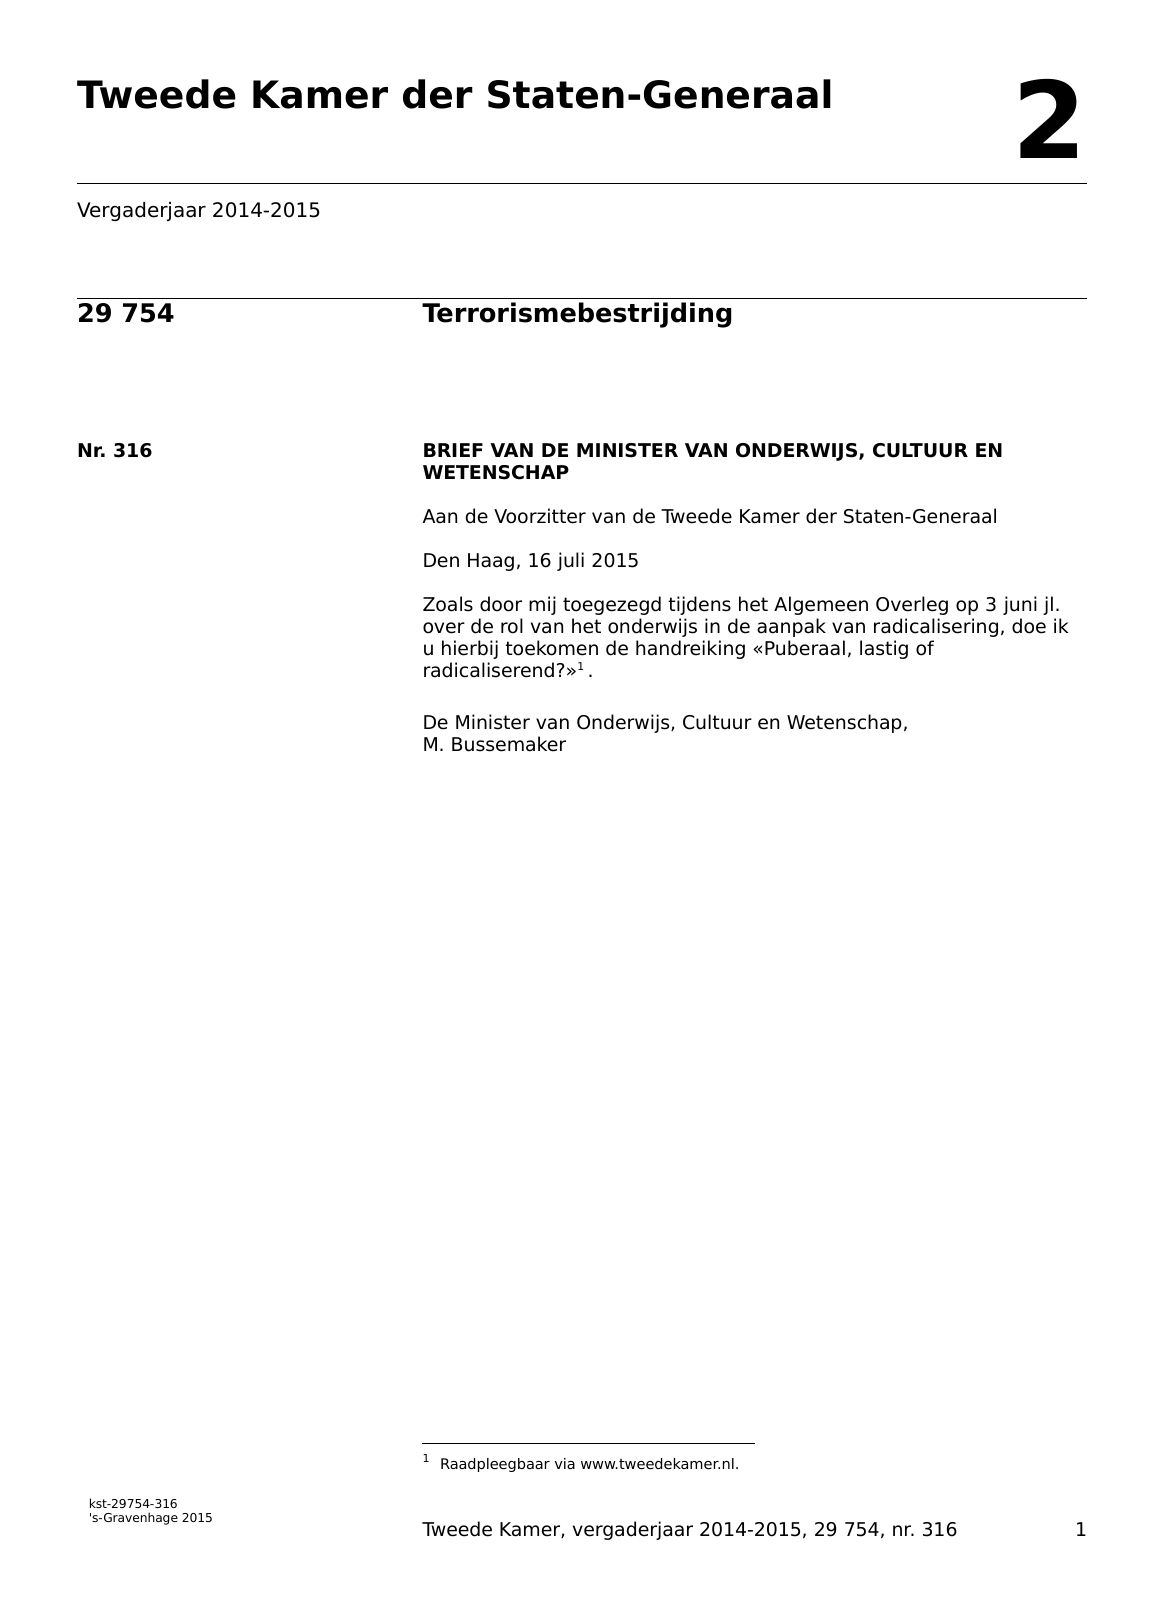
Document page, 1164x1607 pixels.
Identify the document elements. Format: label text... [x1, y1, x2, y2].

table_header Tweede Kamer der Staten-Generaal [77, 59, 886, 183]
text Den Haag, 16 juli 2015 [422, 550, 1087, 572]
table_header 2 [886, 59, 1087, 183]
text Zoals door mij toegezegd tijdens het Algemeen Overleg op 3 juni jl. over de rol van het onderwijs in de aanpak van radicalisering, doe ik u hierbij toekomen de handreiking «Puberaal, lastig of radicaliserend?». [422, 594, 1087, 682]
table_cell Vergaderjaar 2014-2015 [77, 184, 1087, 298]
text De Minister van Onderwijs, Cultuur en Wetenschap, M. Bussemaker [422, 712, 1087, 756]
text 's-Gravenhage 2015 [88, 1511, 323, 1525]
subtitle 29 754 Terrorismebestrijding [77, 299, 1087, 329]
text Aan de Voorzitter van de Tweede Kamer der Staten-Generaal [422, 506, 1087, 528]
subtitle Nr. 316 BRIEF VAN DE MINISTER VAN ONDERWIJS, CULTUUR EN WETENSCHAP [77, 440, 1087, 484]
text kst-29754-316 [88, 1497, 323, 1511]
text Raadpleegbaar via www.tweedekamer.nl. [422, 1452, 1087, 1474]
